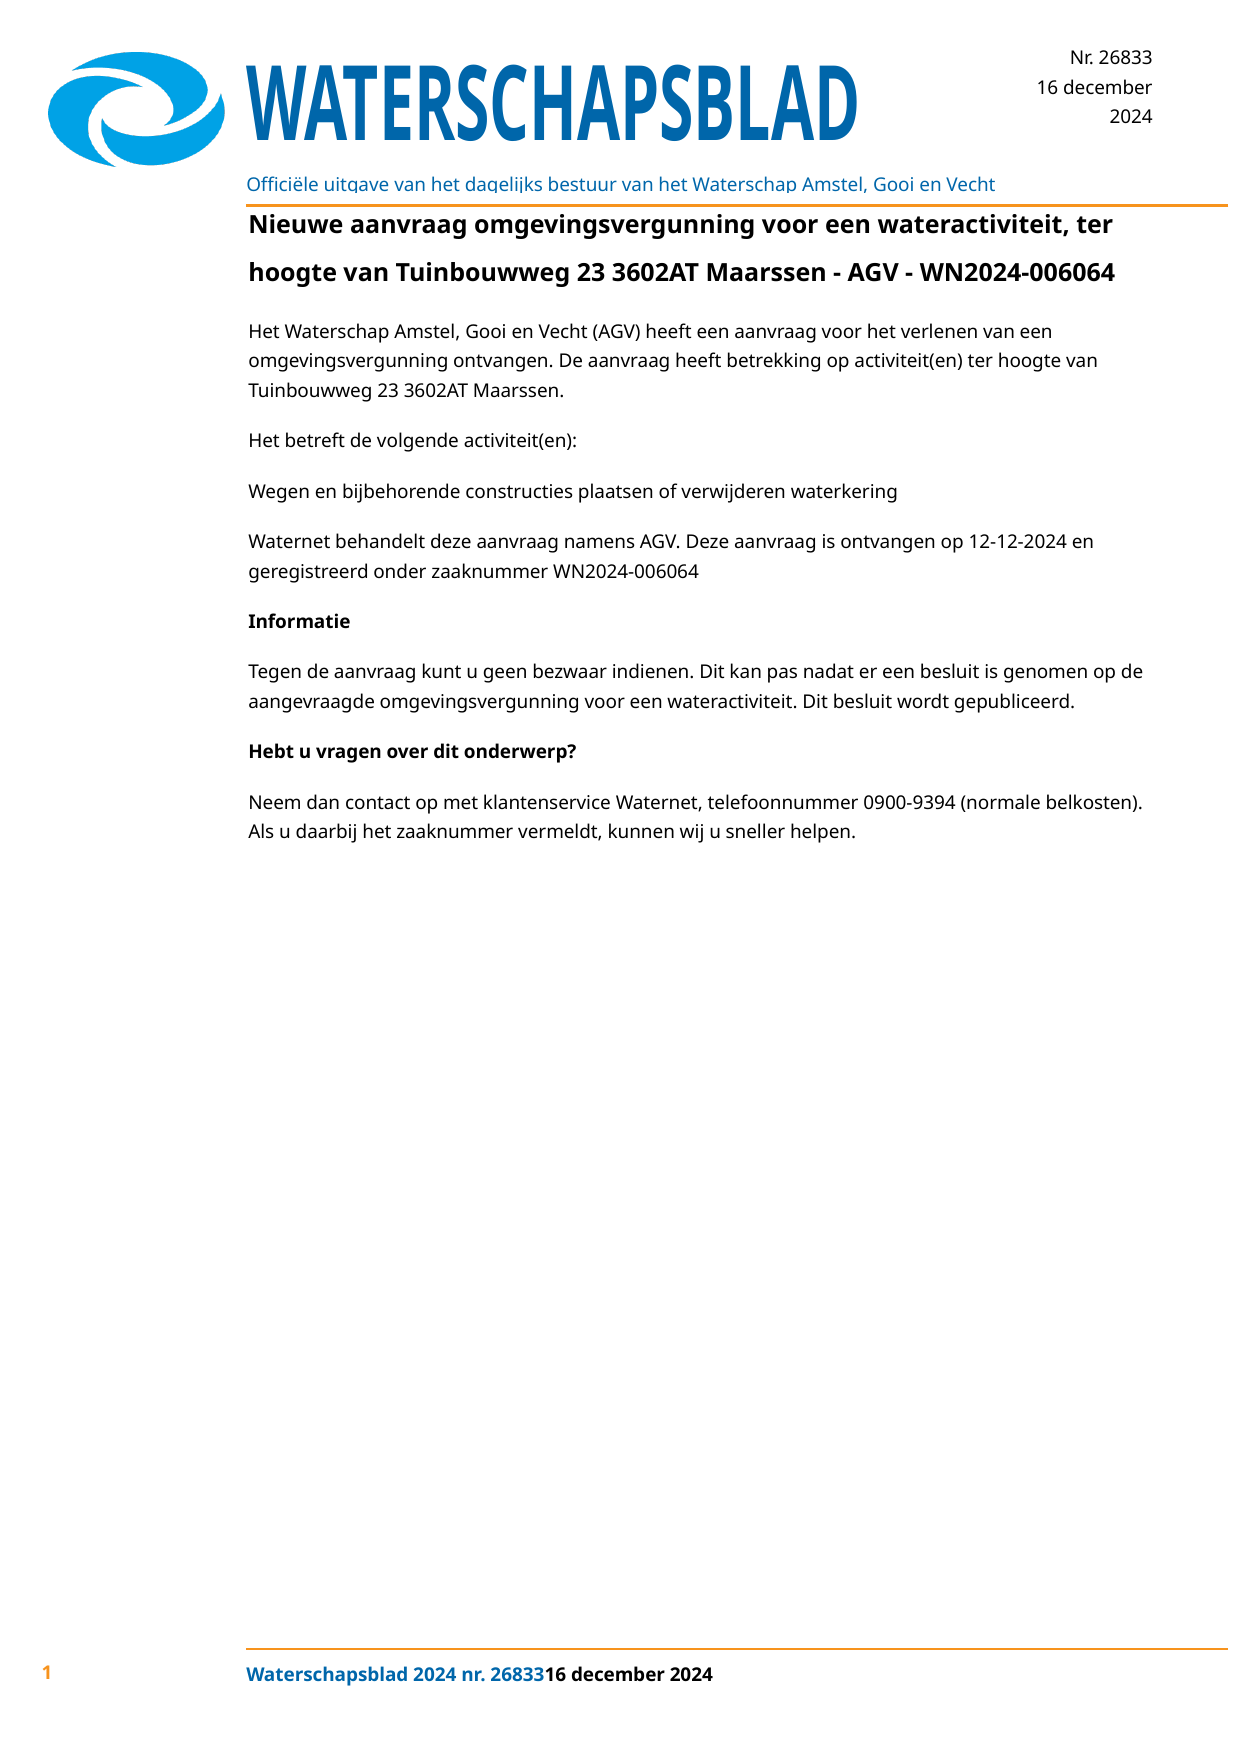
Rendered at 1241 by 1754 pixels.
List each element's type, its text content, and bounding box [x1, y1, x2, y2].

text Neem dan contact op met klantenservice Waternet, telefoonnummer 0900-9394 (normale belkosten). Als u daarbij het zaaknummer vermeldt, kunnen wij u sneller helpen. [248, 789, 1152, 844]
text Waternet behandelt deze aanvraag namens AGV. Deze aanvraag is ontvangen op 12-12-2024 en geregistreerd onder zaaknummer WN2024-006064 [248, 528, 1152, 584]
text Hebt u vragen over dit onderwerp? [248, 739, 1152, 764]
text Nieuwe aanvraag omgevingsvergunning voor een wateractiviteit, ter hoogte van Tuinbouwweg 23 3602AT Maarssen - AGV - WN2024-006064 [248, 207, 1152, 288]
text Wegen en bijbehorende constructies plaatsen of verwijderen waterkering [248, 478, 1152, 504]
text Informatie [248, 608, 1152, 634]
text Tegen de aanvraag kunt u geen bezwaar indienen. Dit kan pas nadat er een besluit is genomen op de aangevraagde omgevingsvergunning voor een wateractiviteit. Dit besluit wordt gepubliceerd. [248, 659, 1152, 714]
picture [41, 47, 231, 172]
text Het Waterschap Amstel, Gooi en Vecht (AGV) heeft een aanvraag voor het verlenen van een omgevingsvergunning ontvangen. De aanvraag heeft betrekking op activiteit(en) ter hoogte van Tuinbouwweg 23 3602AT Maarssen. [248, 318, 1152, 403]
text Het betreft de volgende activiteit(en): [248, 427, 1152, 453]
